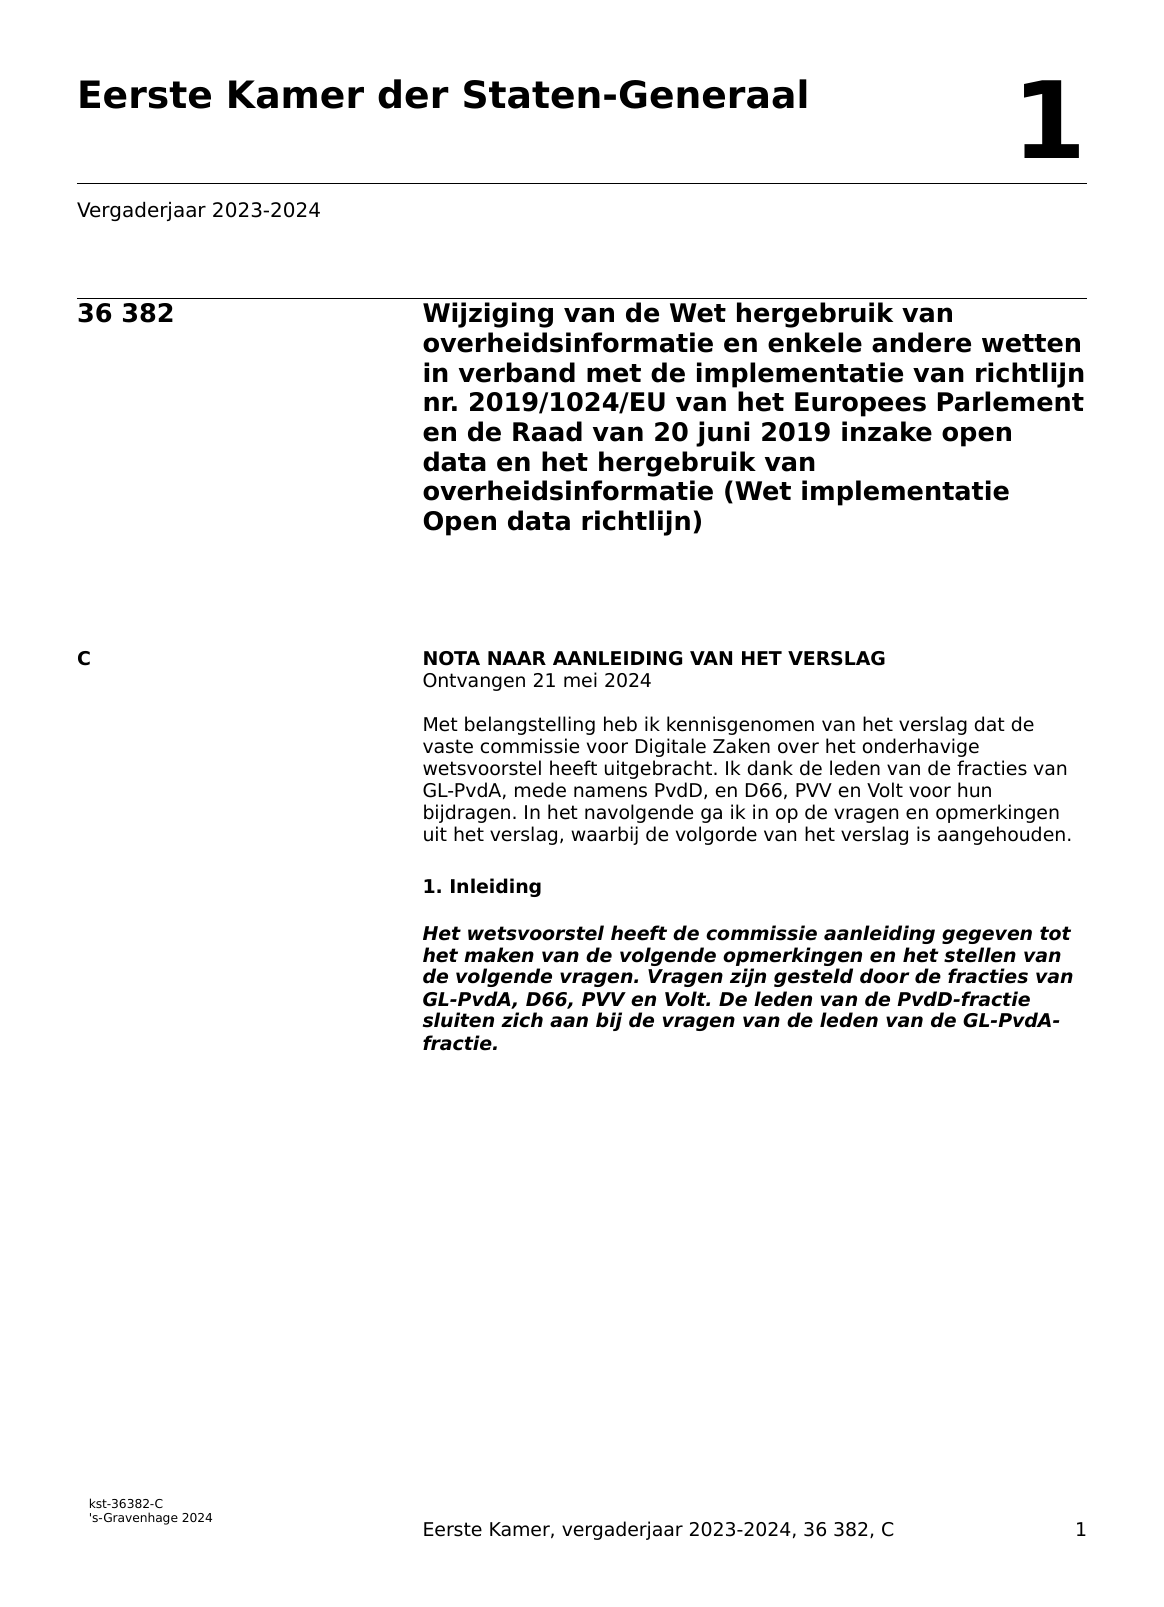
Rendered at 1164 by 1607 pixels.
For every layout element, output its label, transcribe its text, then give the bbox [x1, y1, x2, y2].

subtitle 36 382 Wijziging van de Wet hergebruik van overheidsinformatie en enkele andere wetten in verband met de implementatie van richtlijn nr. 2019/1024/EU van het Europees Parlement en de Raad van 20 juni 2019 inzake open data en het hergebruik van overheidsinformatie (Wet implementatie Open data richtlijn) [77, 299, 1087, 536]
text Het wetsvoorstel heeft de commissie aanleiding gegeven tot het maken van de volgende opmerkingen en het stellen van de volgende vragen. Vragen zijn gesteld door de fracties van GL-PvdA, D66, PVV en Volt. De leden van de PvdD-fractie sluiten zich aan bij de vragen van de leden van de GL-PvdA-fractie. [422, 922, 1087, 1054]
table_header Eerste Kamer der Staten-Generaal [77, 59, 886, 183]
text Met belangstelling heb ik kennisgenomen van het verslag dat de vaste commissie voor Digitale Zaken over het onderhavige wetsvoorstel heeft uitgebracht. Ik dank de leden van de fracties van GL-PvdA, mede namens PvdD, en D66, PVV en Volt voor hun bijdragen. In het navolgende ga ik in op de vragen en opmerkingen uit het verslag, waarbij de volgorde van het verslag is aangehouden. [422, 714, 1087, 846]
table_header 1 [886, 59, 1087, 183]
text kst-36382-C [88, 1497, 323, 1511]
table_cell Vergaderjaar 2023-2024 [77, 184, 1087, 298]
subtitle C NOTA NAAR AANLEIDING VAN HET VERSLAG [77, 647, 1087, 669]
text 's-Gravenhage 2024 [88, 1511, 323, 1525]
text Ontvangen 21 mei 2024 [422, 669, 1087, 691]
subtitle 1. Inleiding [422, 876, 1087, 897]
